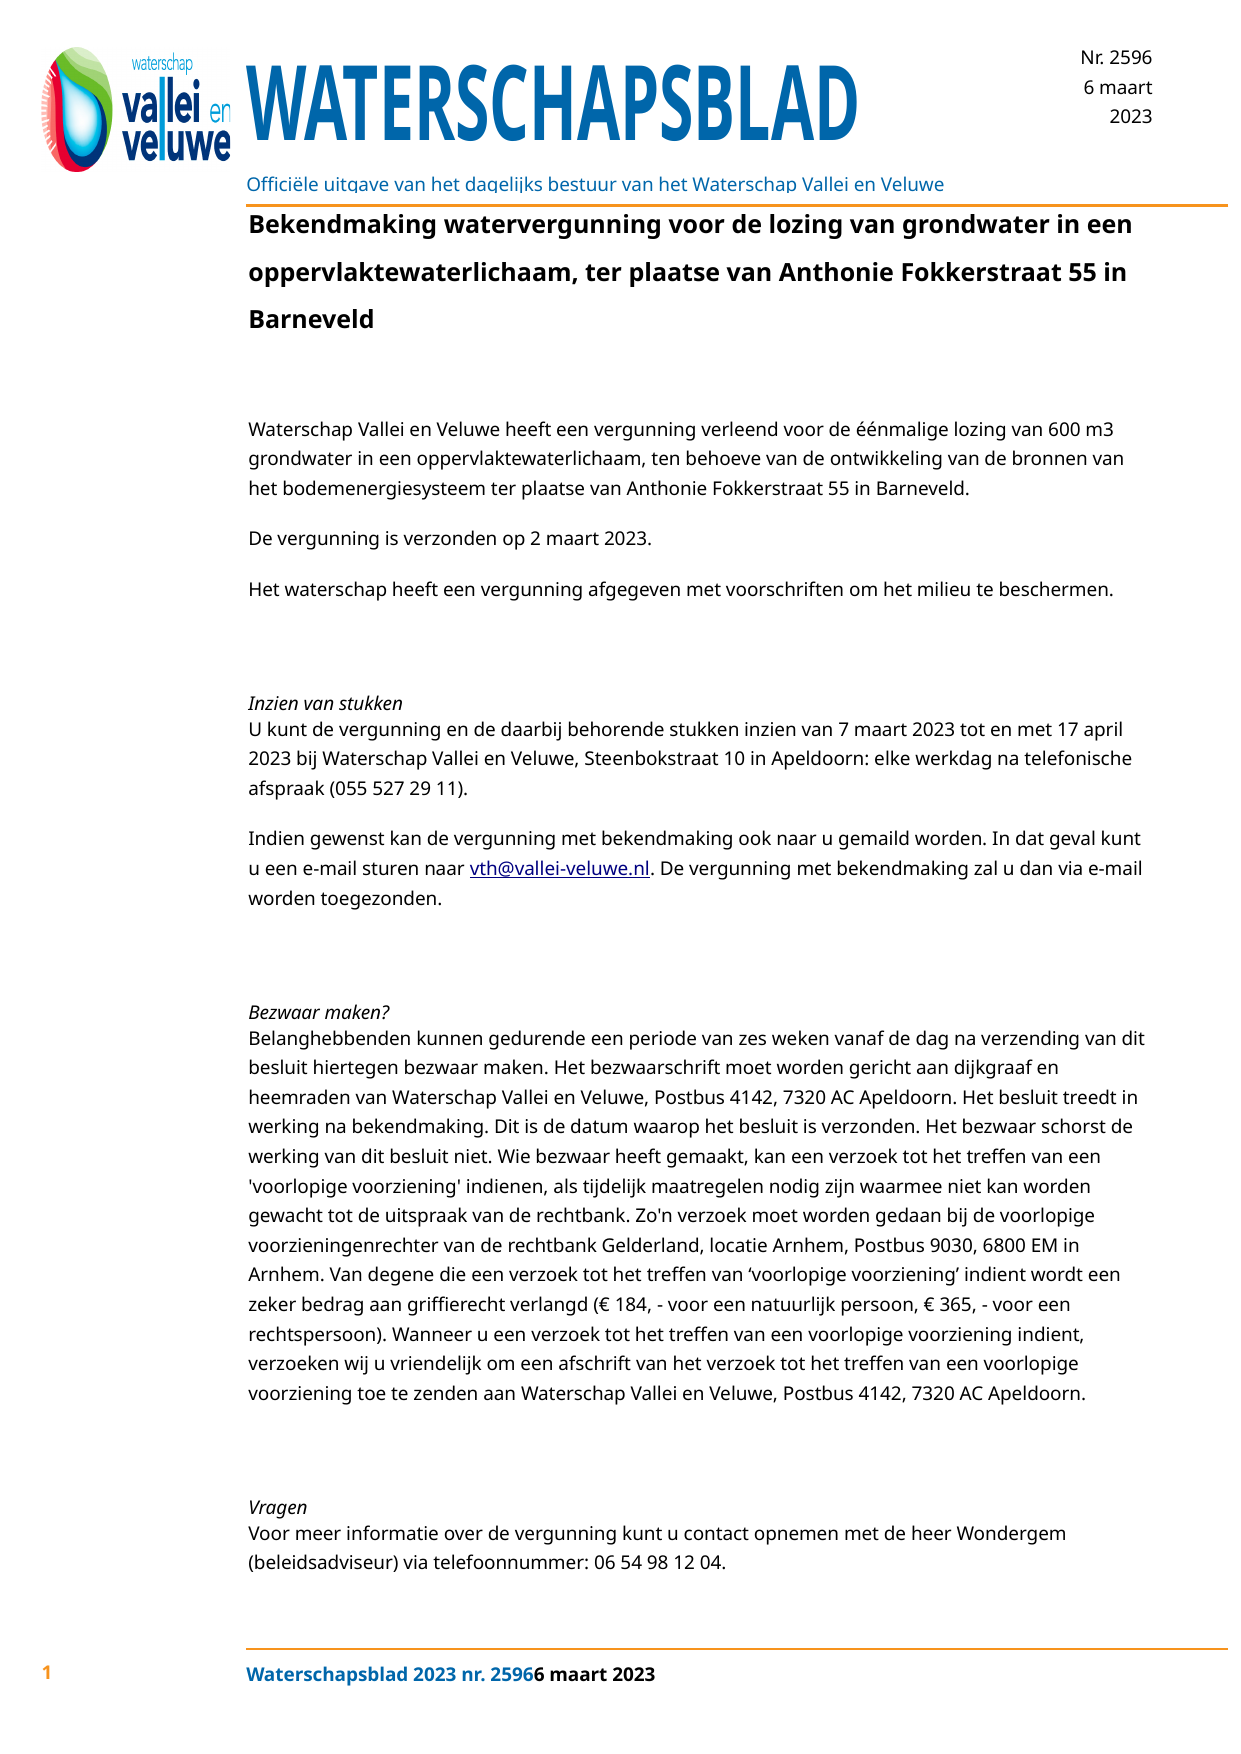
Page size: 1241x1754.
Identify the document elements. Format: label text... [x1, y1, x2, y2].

picture [41, 47, 231, 172]
text Belanghebbenden kunnen gedurende een periode van zes weken vanaf de dag na verzending van dit besluit hiertegen bezwaar maken. Het bezwaarschrift moet worden gericht aan dijkgraaf en heemraden van Waterschap Vallei en Veluwe, Postbus 4142, 7320 AC Apeldoorn. Het besluit treedt in werking na bekendmaking. Dit is de datum waarop het besluit is verzonden. Het bezwaar schorst de werking van dit besluit niet. Wie bezwaar heeft gemaakt, kan een verzoek tot het treffen van een 'voorlopige voorziening' indienen, als tijdelijk maatregelen nodig zijn waarmee niet kan worden gewacht tot de uitspraak van de rechtbank. Zo'n verzoek moet worden gedaan bij de voorlopige voorzieningenrechter van de rechtbank Gelderland, locatie Arnhem, Postbus 9030, 6800 EM in Arnhem. Van degene die een verzoek tot het treffen van ‘voorlopige voorziening’ indient wordt een zeker bedrag aan griffierecht verlangd (€ 184, - voor een natuurlijk persoon, € 365, - voor een rechtspersoon). Wanneer u een verzoek tot het treffen van een voorlopige voorziening indient, verzoeken wij u vriendelijk om een afschrift van het verzoek tot het treffen van een voorlopige voorziening toe te zenden aan Waterschap Vallei en Veluwe, Postbus 4142, 7320 AC Apeldoorn. [248, 1025, 1152, 1406]
text Waterschap Vallei en Veluwe heeft een vergunning verleend voor de éénmalige lozing van 600 m3 grondwater in een oppervlaktewaterlichaam, ten behoeve van de ontwikkeling van de bronnen van het bodemenergiesysteem ter plaatse van Anthonie Fokkerstraat 55 in Barneveld. [248, 416, 1152, 501]
text Bekendmaking watervergunning voor de lozing van grondwater in een oppervlaktewaterlichaam, ter plaatse van Anthonie Fokkerstraat 55 in Barneveld [248, 207, 1152, 336]
text Bezwaar maken? [248, 999, 1152, 1025]
text Indien gewenst kan de vergunning met bekendmaking ook naar u gemaild worden. In dat geval kunt u een e-mail sturen naar vth@vallei-veluwe.nl. De vergunning met bekendmaking zal u dan via e-mail worden toegezonden. [248, 826, 1152, 911]
text U kunt de vergunning en de daarbij behorende stukken inzien van 7 maart 2023 tot en met 17 april 2023 bij Waterschap Vallei en Veluwe, Steenbokstraat 10 in Apeldoorn: elke werkdag na telefonische afspraak (055 527 29 11). [248, 716, 1152, 801]
text Inzien van stukken [248, 690, 1152, 716]
text Het waterschap heeft een vergunning afgegeven met voorschriften om het milieu te beschermen. [248, 576, 1152, 602]
text Voor meer informatie over de vergunning kunt u contact opnemen met de heer Wondergem (beleidsadviseur) via telefoonnummer: 06 54 98 12 04. [248, 1520, 1152, 1575]
text Vragen [248, 1494, 1152, 1520]
text De vergunning is verzonden op 2 maart 2023. [248, 526, 1152, 551]
